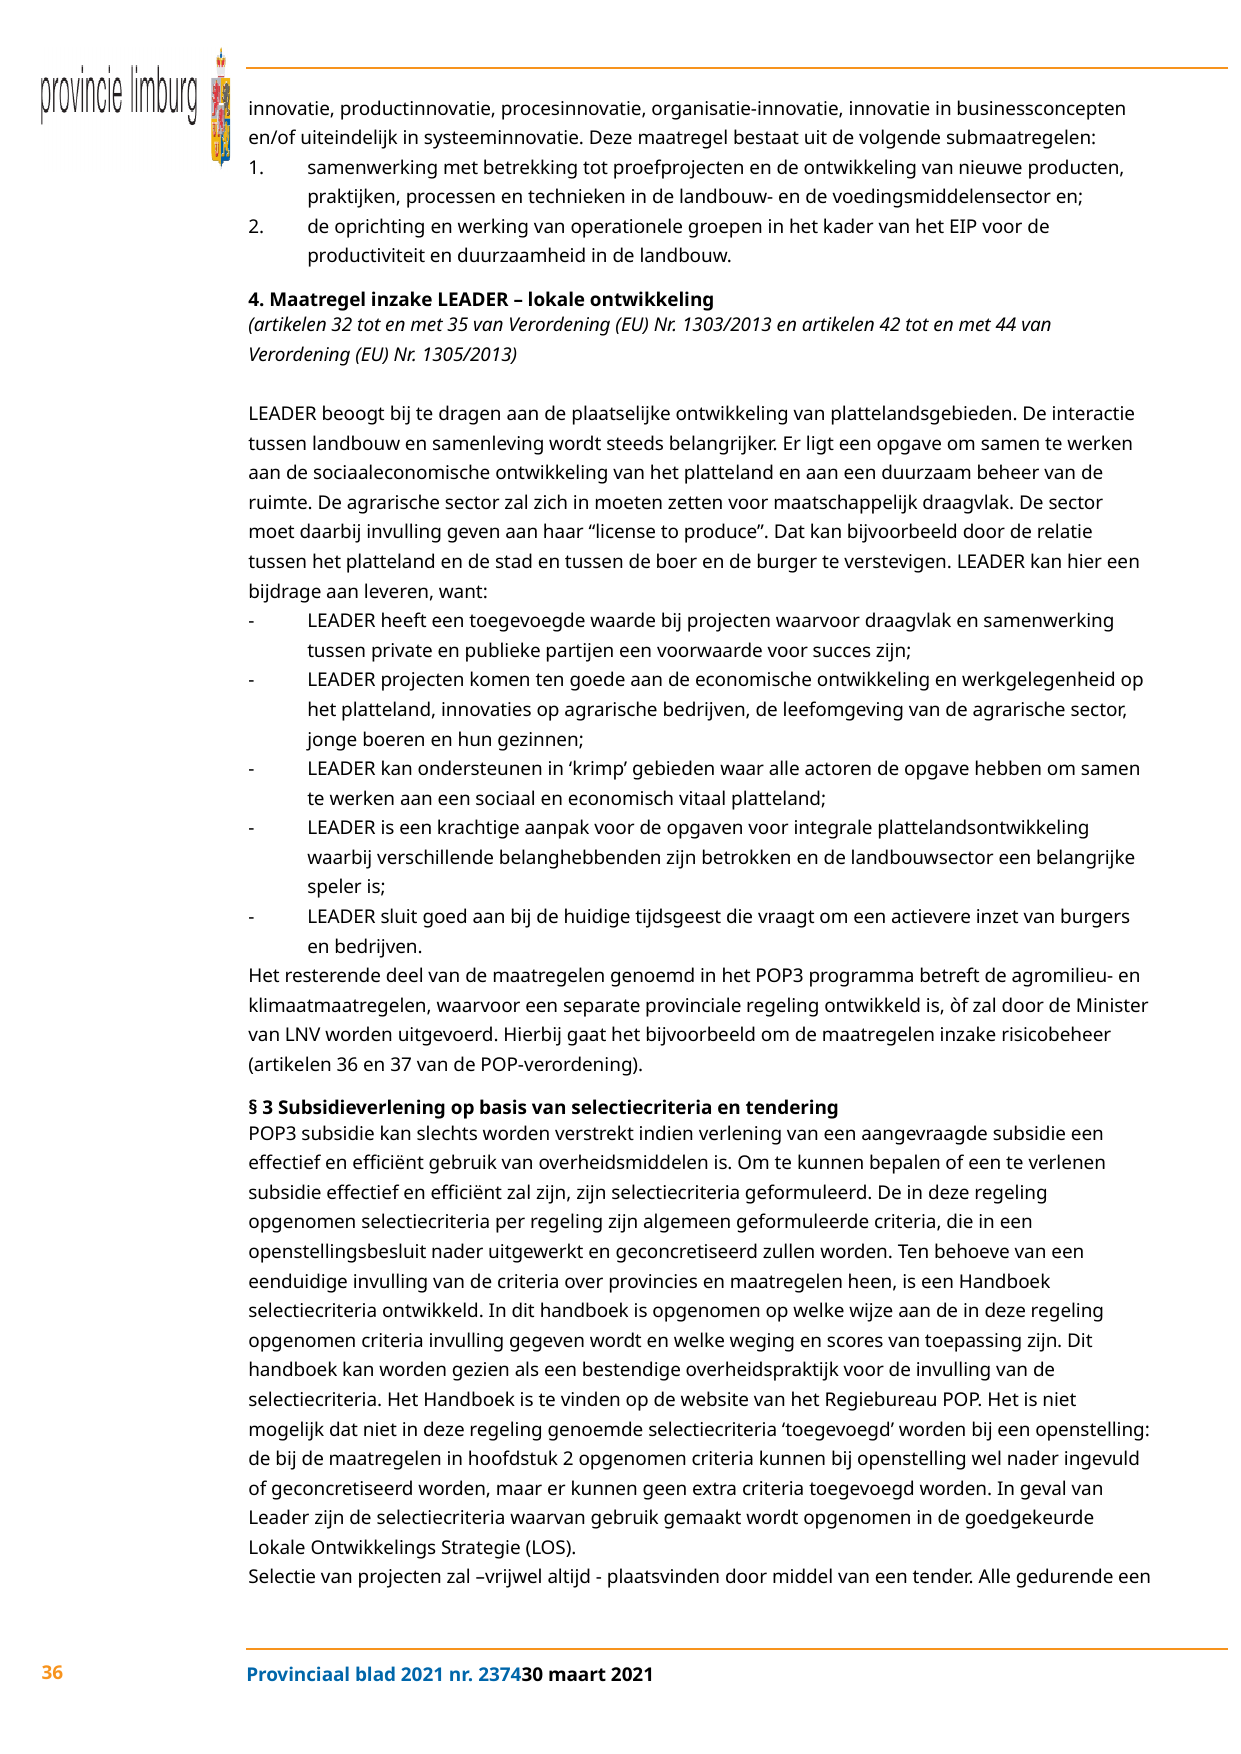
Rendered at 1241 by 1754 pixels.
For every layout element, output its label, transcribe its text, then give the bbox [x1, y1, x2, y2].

list samenwerking met betrekking tot proefprojecten en de ontwikkeling van nieuwe producten, praktijken, processen en technieken in de landbouw- en de voedingsmiddelensector en; [248, 154, 1152, 209]
list LEADER heeft een toegevoegde waarde bij projecten waarvoor draagvlak en samenwerking tussen private en publieke partijen een voorwaarde voor succes zijn; [248, 607, 1152, 663]
list LEADER is een krachtige aanpak voor de opgaven voor integrale plattelandsontwikkeling waarbij verschillende belanghebbenden zijn betrokken en de landbouwsector een belangrijke speler is; [248, 814, 1152, 899]
text innovatie, productinnovatie, procesinnovatie, organisatie-innovatie, innovatie in businessconcepten en/of uiteindelijk in systeeminnovatie. Deze maatregel bestaat uit de volgende submaatregelen: [248, 95, 1152, 150]
text § 3 Subsidieverlening op basis van selectiecriteria en tendering [248, 1094, 1152, 1120]
text POP3 subsidie kan slechts worden verstrekt indien verlening van een aangevraagde subsidie een effectief en efficiënt gebruik van overheidsmiddelen is. Om te kunnen bepalen of een te verlenen subsidie effectief en efficiënt zal zijn, zijn selectiecriteria geformuleerd. De in deze regeling opgenomen selectiecriteria per regeling zijn algemeen geformuleerde criteria, die in een openstellingsbesluit nader uitgewerkt en geconcretiseerd zullen worden. Ten behoeve van een eenduidige invulling van de criteria over provincies en maatregelen heen, is een Handboek selectiecriteria ontwikkeld. In dit handboek is opgenomen op welke wijze aan de in deze regeling opgenomen criteria invulling gegeven wordt en welke weging en scores van toepassing zijn. Dit handboek kan worden gezien als een bestendige overheidspraktijk voor de invulling van de selectiecriteria. Het Handboek is te vinden op de website van het Regiebureau POP. Het is niet mogelijk dat niet in deze regeling genoemde selectiecriteria ‘toegevoegd’ worden bij een openstelling: de bij de maatregelen in hoofdstuk 2 opgenomen criteria kunnen bij openstelling wel nader ingevuld of geconcretiseerd worden, maar er kunnen geen extra criteria toegevoegd worden. In geval van Leader zijn de selectiecriteria waarvan gebruik gemaakt wordt opgenomen in de goedgekeurde Lokale Ontwikkelings Strategie (LOS). [248, 1120, 1152, 1560]
list LEADER sluit goed aan bij de huidige tijdsgeest die vraagt om een actievere inzet van burgers en bedrijven. [248, 903, 1152, 958]
text Het resterende deel van de maatregelen genoemd in het POP3 programma betreft de agromilieu- en klimaatmaatregelen, waarvoor een separate provinciale regeling ontwikkeld is, òf zal door de Minister van LNV worden uitgevoerd. Hierbij gaat het bijvoorbeeld om de maatregelen inzake risicobeheer (artikelen 36 en 37 van de POP-verordening). [248, 962, 1152, 1077]
text 4. Maatregel inzake LEADER – lokale ontwikkeling [248, 286, 1152, 312]
list de oprichting en werking van operationele groepen in het kader van het EIP voor de productiviteit en duurzaamheid in de landbouw. [248, 213, 1152, 268]
text LEADER beoogt bij te dragen aan de plaatselijke ontwikkeling van plattelandsgebieden. De interactie tussen landbouw en samenleving wordt steeds belangrijker. Er ligt een opgave om samen te werken aan de sociaaleconomische ontwikkeling van het platteland en aan een duurzaam beheer van de ruimte. De agrarische sector zal zich in moeten zetten voor maatschappelijk draagvlak. De sector moet daarbij invulling geven aan haar “license to produce”. Dat kan bijvoorbeeld door de relatie tussen het platteland en de stad en tussen de boer en de burger te verstevigen. LEADER kan hier een bijdrage aan leveren, want: [248, 400, 1152, 603]
text Selectie van projecten zal –vrijwel altijd - plaatsvinden door middel van een tender. Alle gedurende een [248, 1564, 1152, 1589]
list LEADER kan ondersteunen in ‘krimp’ gebieden waar alle actoren de opgave hebben om samen te werken aan een sociaal en economisch vitaal platteland; [248, 755, 1152, 811]
picture [41, 47, 231, 172]
text (artikelen 32 tot en met 35 van Verordening (EU) Nr. 1303/2013 en artikelen 42 tot en met 44 van Verordening (EU) Nr. 1305/2013) [248, 312, 1152, 367]
list LEADER projecten komen ten goede aan de economische ontwikkeling en werkgelegenheid op het platteland, innovaties op agrarische bedrijven, de leefomgeving van de agrarische sector, jonge boeren en hun gezinnen; [248, 667, 1152, 751]
